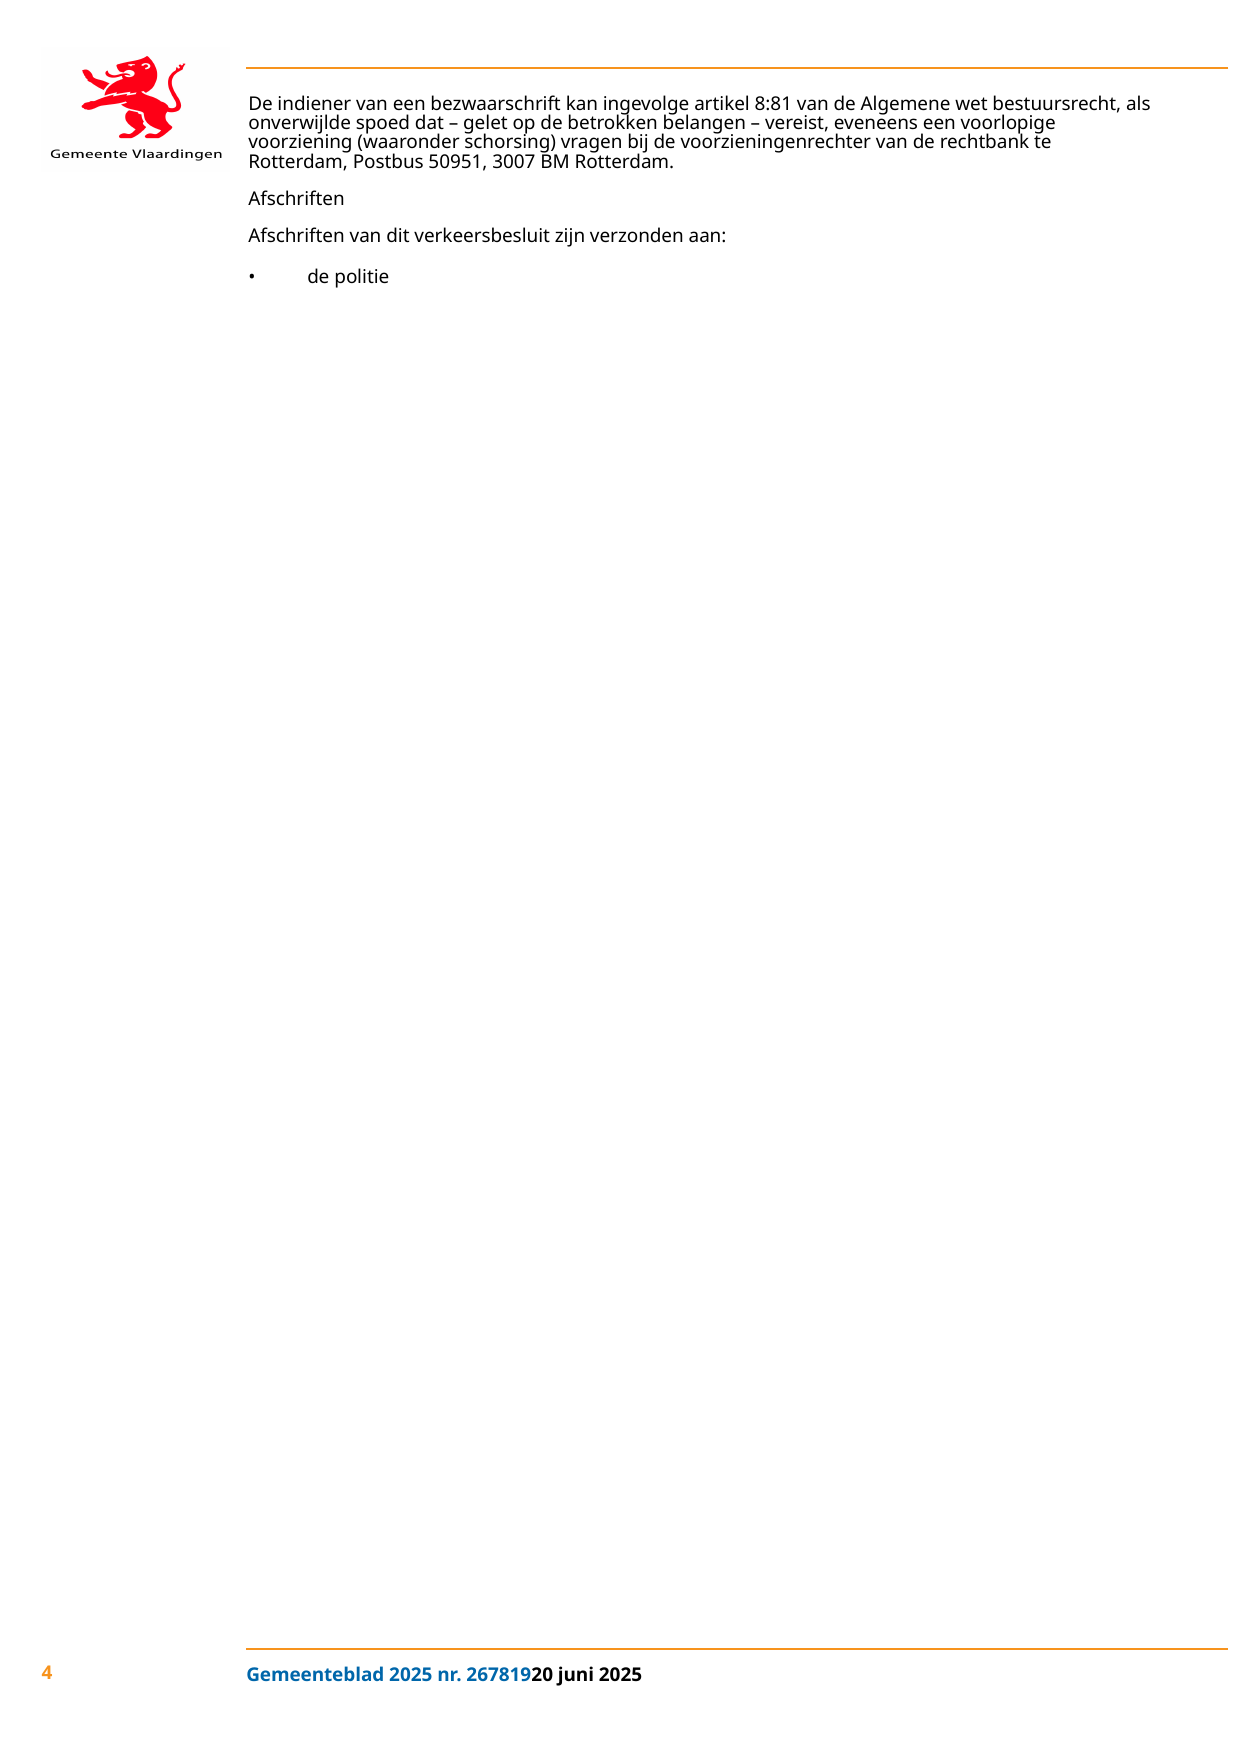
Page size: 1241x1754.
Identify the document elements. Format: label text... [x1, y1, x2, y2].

text Afschriften [248, 189, 1152, 209]
picture [41, 47, 231, 172]
text Afschriften van dit verkeersbesluit zijn verzonden aan: [248, 227, 1152, 246]
text De indiener van een bezwaarschrift kan ingevolge artikel 8:81 van de Algemene wet bestuursrecht, als onverwijlde spoed dat – gelet op de betrokken belangen – vereist, eveneens een voorlopige voorziening (waaronder schorsing) vragen bij de voorzieningenrechter van de rechtbank te Rotterdam, Postbus 50951, 3007 BM Rotterdam. [248, 95, 1152, 172]
list de politie [248, 263, 1152, 289]
